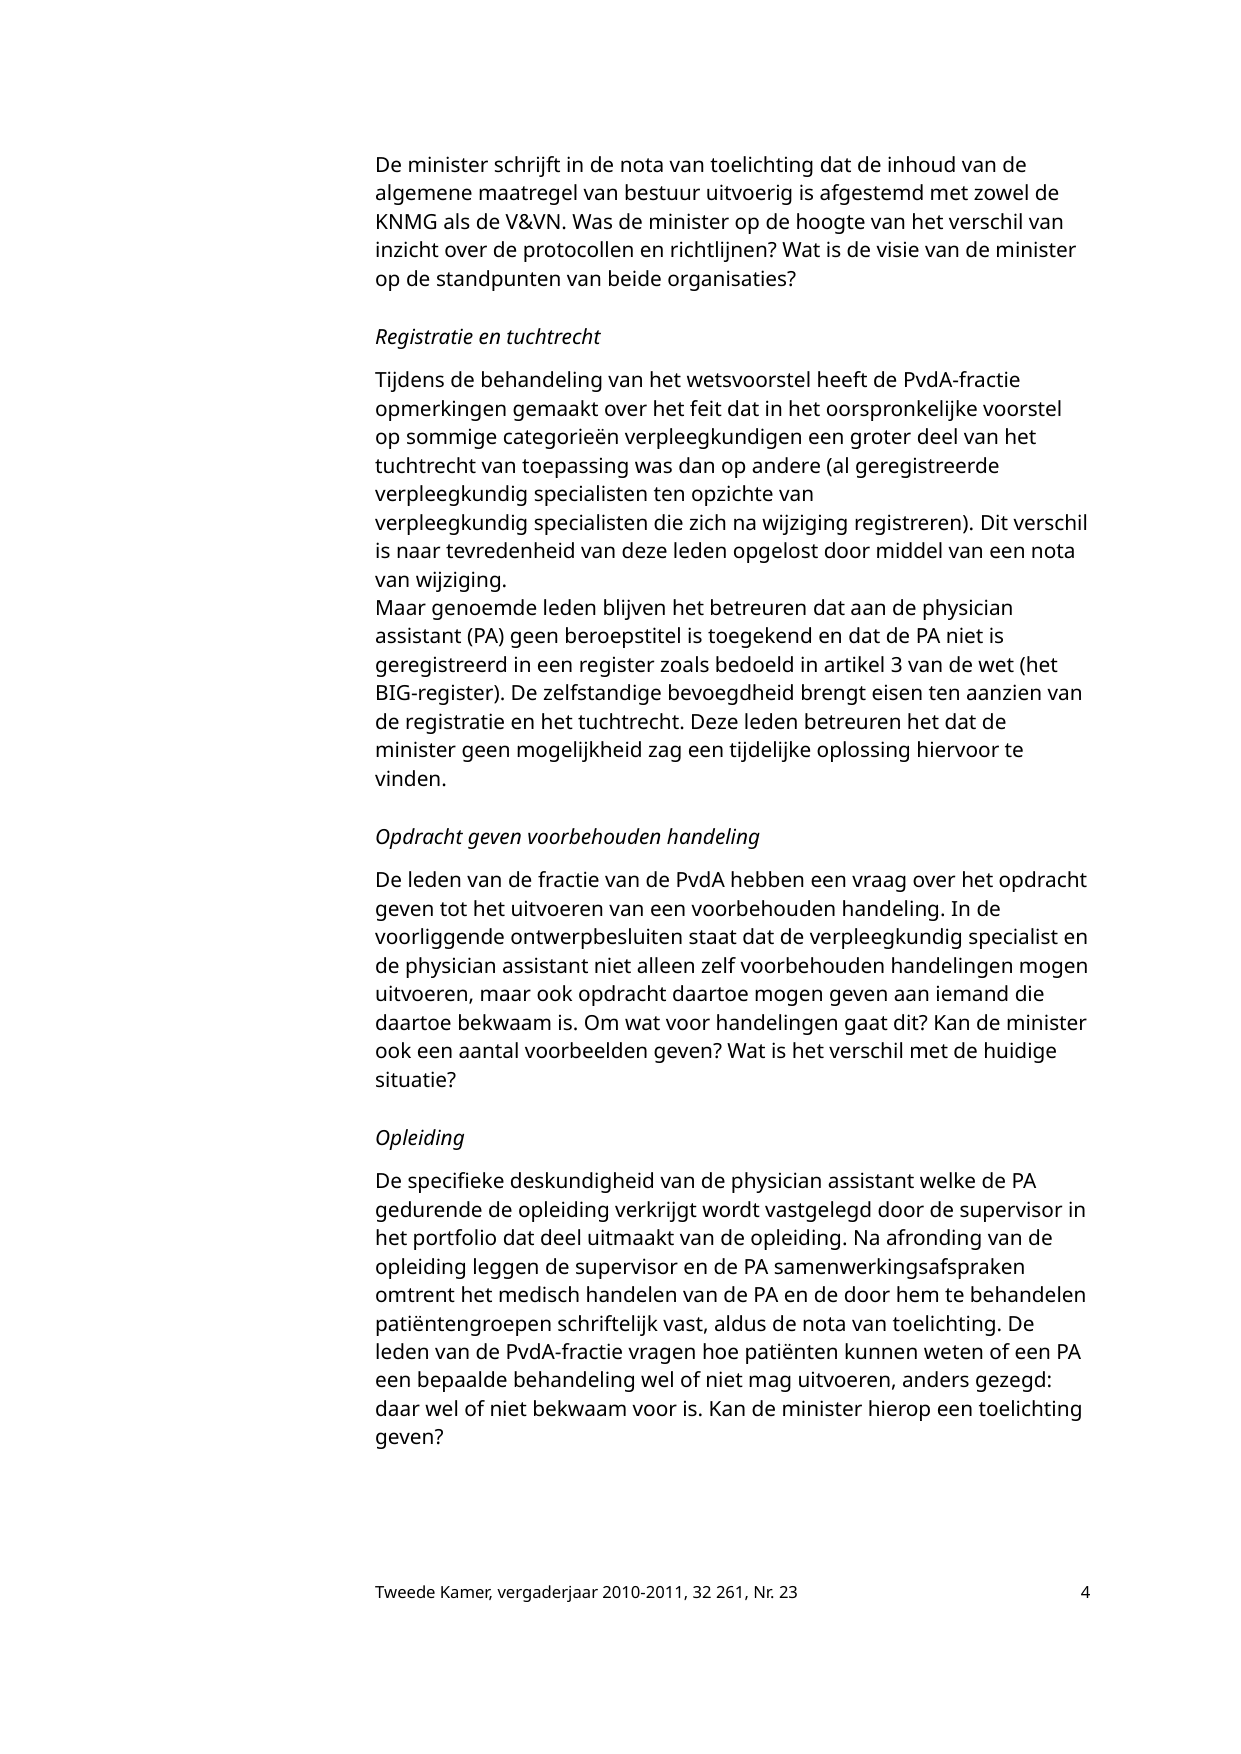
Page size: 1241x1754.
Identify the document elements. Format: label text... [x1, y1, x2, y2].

text De leden van de fractie van de PvdA hebben een vraag over het opdracht geven tot het uitvoeren van een voorbehouden handeling. In de voorliggende ontwerpbesluiten staat dat de verpleegkundig specialist en de physician assistant niet alleen zelf voorbehouden handelingen mogen uitvoeren, maar ook opdracht daartoe mogen geven aan iemand die daartoe bekwaam is. Om wat voor handelingen gaat dit? Kan de minister ook een aantal voorbeelden geven? Wat is het verschil met de huidige situatie? [375, 866, 1090, 1093]
text De minister schrijft in de nota van toelichting dat de inhoud van de algemene maatregel van bestuur uitvoerig is afgestemd met zowel de KNMG als de V&VN. Was de minister op de hoogte van het verschil van inzicht over de protocollen en richtlijnen? Wat is de visie van de minister op de standpunten van beide organisaties? [375, 150, 1090, 292]
text Registratie en tuchtrecht [375, 322, 1090, 351]
text Maar genoemde leden blijven het betreuren dat aan de physician assistant (PA) geen beroepstitel is toegekend en dat de PA niet is geregistreerd in een register zoals bedoeld in artikel 3 van de wet (het BIG-register). De zelfstandige bevoegdheid brengt eisen ten aanzien van de registratie en het tuchtrecht. Deze leden betreuren het dat de minister geen mogelijkheid zag een tijdelijke oplossing hiervoor te vinden. [375, 593, 1090, 792]
text De specifieke deskundigheid van de physician assistant welke de PA gedurende de opleiding verkrijgt wordt vastgelegd door de supervisor in het portfolio dat deel uitmaakt van de opleiding. Na afronding van de opleiding leggen de supervisor en de PA samenwerkingsafspraken omtrent het medisch handelen van de PA en de door hem te behandelen patiëntengroepen schriftelijk vast, aldus de nota van toelichting. De leden van de PvdA-fractie vragen hoe patiënten kunnen weten of een PA een bepaalde behandeling wel of niet mag uitvoeren, anders gezegd: daar wel of niet bekwaam voor is. Kan de minister hierop een toelichting geven? [375, 1167, 1090, 1451]
text Opleiding [375, 1123, 1090, 1152]
text Tijdens de behandeling van het wetsvoorstel heeft de PvdA-fractie opmerkingen gemaakt over het feit dat in het oorspronkelijke voorstel op sommige categorieën verpleegkundigen een groter deel van het tuchtrecht van toepassing was dan op andere (al geregistreerde verpleegkundig specialisten ten opzichte van verpleegkundig specialisten die zich na wijziging registreren). Dit verschil is naar tevredenheid van deze leden opgelost door middel van een nota van wijziging. [375, 366, 1090, 593]
text Opdracht geven voorbehouden handeling [375, 822, 1090, 851]
